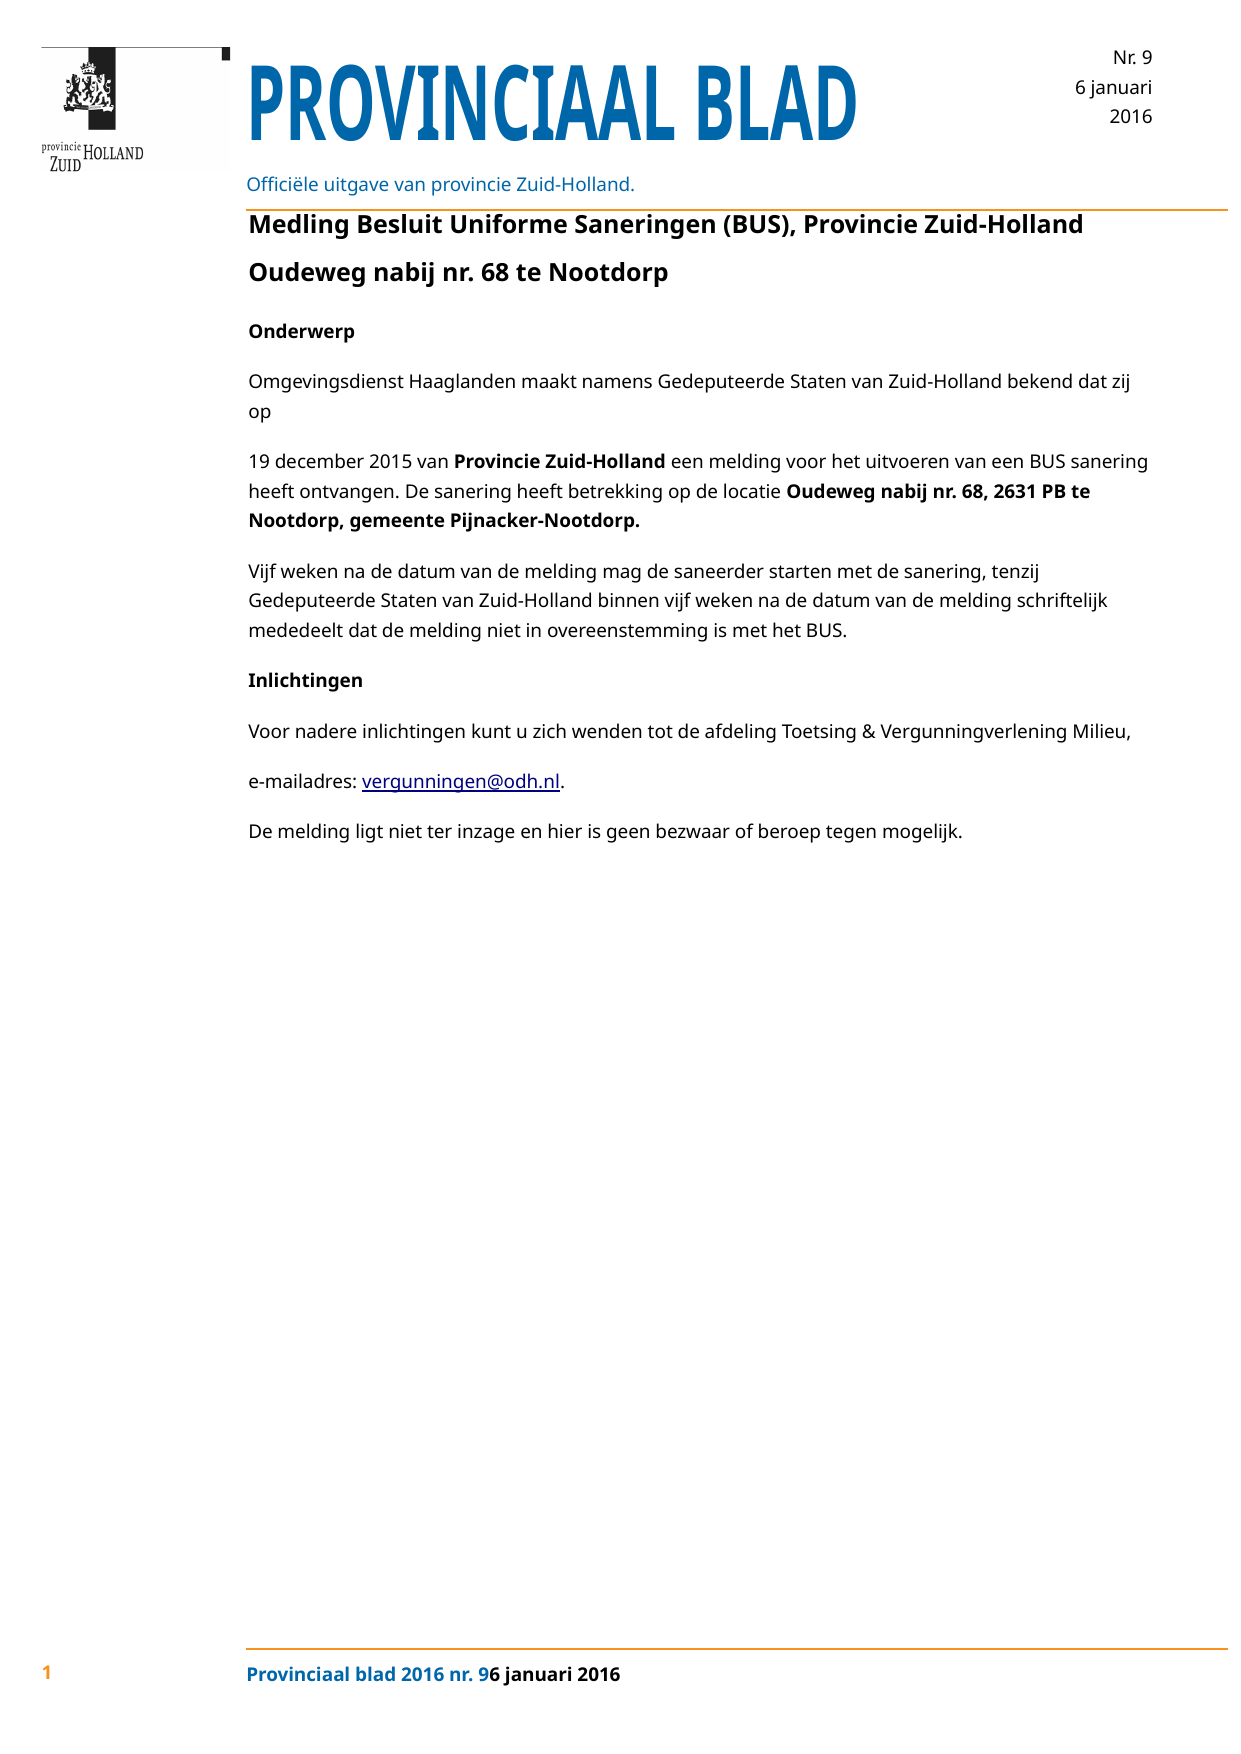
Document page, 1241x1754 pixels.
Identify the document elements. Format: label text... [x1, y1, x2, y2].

text Inlichtingen [248, 667, 1152, 693]
picture [41, 47, 231, 172]
text Medling Besluit Uniforme Saneringen (BUS), Provincie Zuid-Holland Oudeweg nabij nr. 68 te Nootdorp [248, 211, 1152, 288]
text Vijf weken na de datum van de melding mag de saneerder starten met de sanering, tenzij Gedeputeerde Staten van Zuid-Holland binnen vijf weken na de datum van de melding schriftelijk mededeelt dat de melding niet in overeenstemming is met het BUS. [248, 558, 1152, 643]
text Onderwerp [248, 318, 1152, 344]
text Voor nadere inlichtingen kunt u zich wenden tot de afdeling Toetsing & Vergunningverlening Milieu, [248, 718, 1152, 744]
text e-mailadres: vergunningen@odh.nl. [248, 768, 1152, 794]
text 19 december 2015 van Provincie Zuid-Holland een melding voor het uitvoeren van een BUS sanering heeft ontvangen. De sanering heeft betrekking op de locatie Oudeweg nabij nr. 68, 2631 PB te Nootdorp, gemeente Pijnacker-Nootdorp. [248, 448, 1152, 533]
text De melding ligt niet ter inzage en hier is geen bezwaar of beroep tegen mogelijk. [248, 819, 1152, 844]
text Omgevingsdienst Haaglanden maakt namens Gedeputeerde Staten van Zuid-Holland bekend dat zij op [248, 368, 1152, 424]
